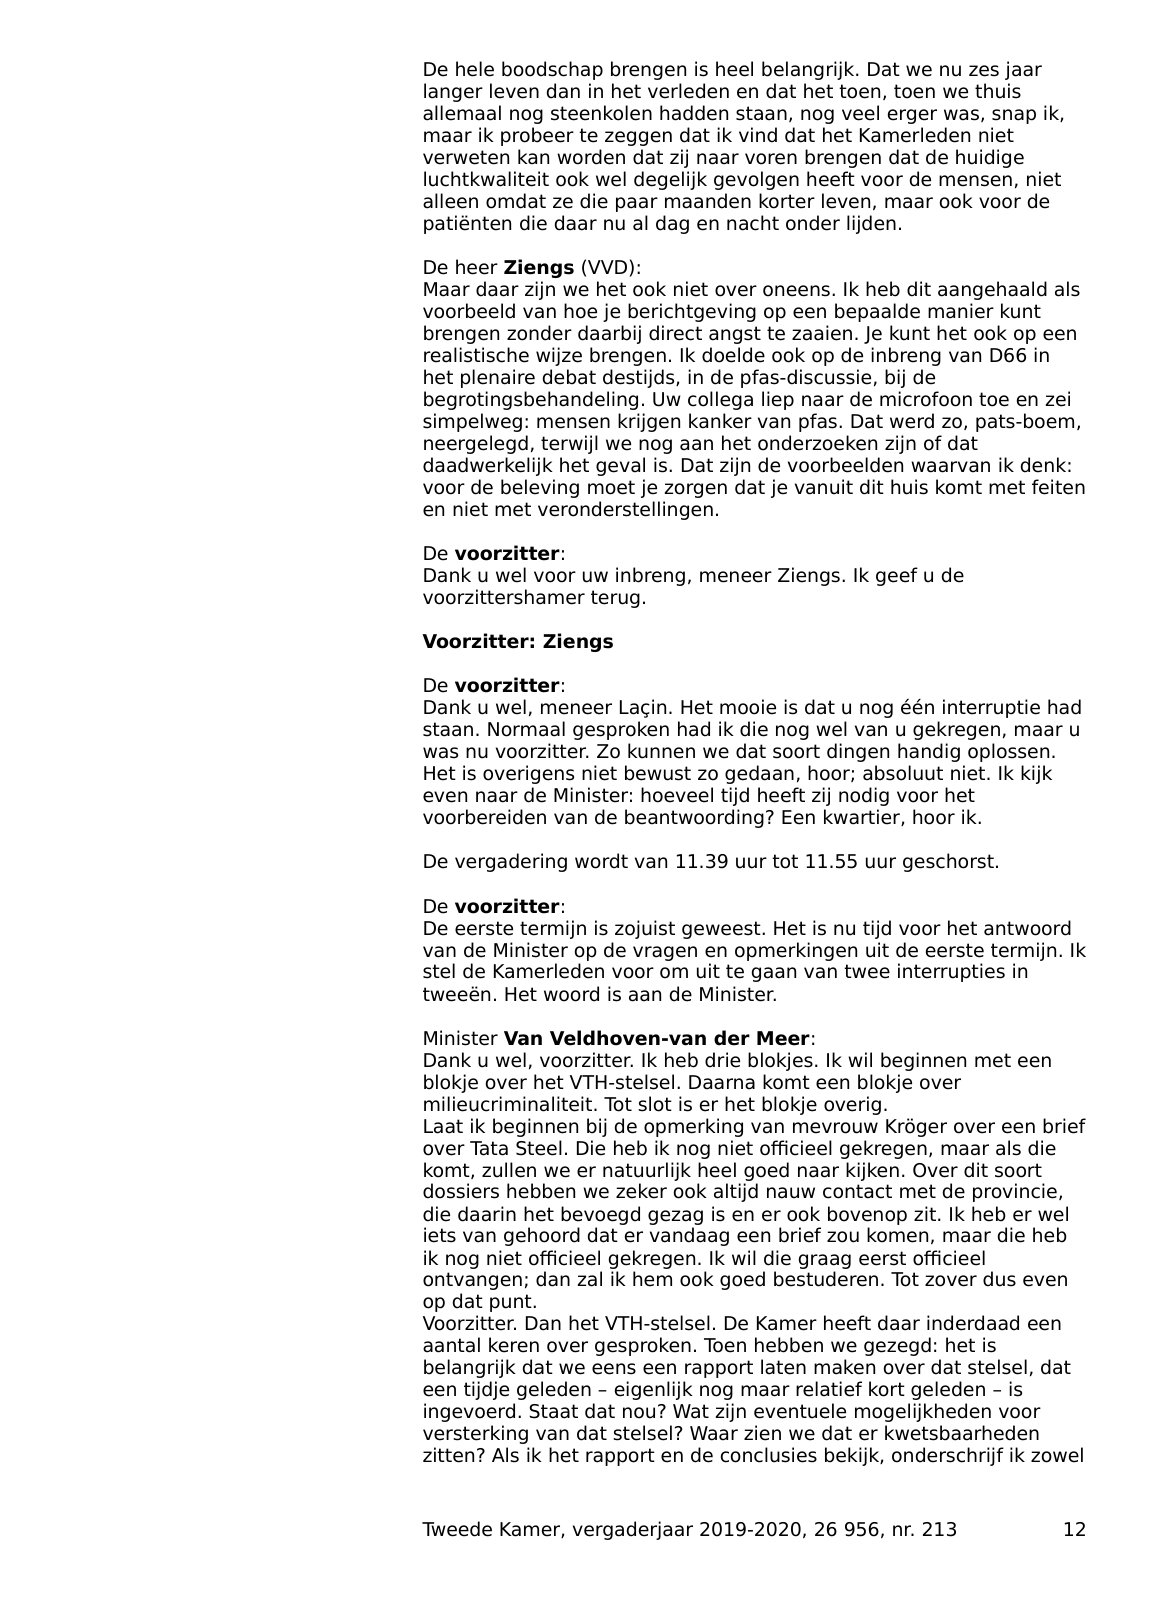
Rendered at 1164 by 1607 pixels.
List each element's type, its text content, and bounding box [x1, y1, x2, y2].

text De heer Ziengs (VVD): [422, 257, 1087, 279]
text De eerste termijn is zojuist geweest. Het is nu tijd voor het antwoord van de Minister op de vragen en opmerkingen uit de eerste termijn. Ik stel de Kamerleden voor om uit te gaan van twee interrupties in tweeën. Het woord is aan de Minister. [422, 917, 1087, 1005]
text Dank u wel voor uw inbreng, meneer Ziengs. Ik geef u de voorzittershamer terug. [422, 565, 1087, 609]
text De hele boodschap brengen is heel belangrijk. Dat we nu zes jaar langer leven dan in het verleden en dat het toen, toen we thuis allemaal nog steenkolen hadden staan, nog veel erger was, snap ik, maar ik probeer te zeggen dat ik vind dat het Kamerleden niet verweten kan worden dat zij naar voren brengen dat de huidige luchtkwaliteit ook wel degelijk gevolgen heeft voor de mensen, niet alleen omdat ze die paar maanden korter leven, maar ook voor de patiënten die daar nu al dag en nacht onder lijden. [422, 59, 1087, 235]
text Voorzitter. Dan het VTH-stelsel. De Kamer heeft daar inderdaad een aantal keren over gesproken. Toen hebben we gezegd: het is belangrijk dat we eens een rapport laten maken over dat stelsel, dat een tijdje geleden – eigenlijk nog maar relatief kort geleden – is ingevoerd. Staat dat nou? Wat zijn eventuele mogelijkheden voor versterking van dat stelsel? Waar zien we dat er kwetsbaarheden zitten? Als ik het rapport en de conclusies bekijk, onderschrijf ik zowel [422, 1313, 1087, 1467]
text Minister Van Veldhoven-van der Meer: [422, 1028, 1087, 1049]
subtitle Voorzitter: Ziengs [422, 631, 1087, 653]
text Dank u wel, voorzitter. Ik heb drie blokjes. Ik wil beginnen met een blokje over het VTH-stelsel. Daarna komt een blokje over milieucriminaliteit. Tot slot is er het blokje overig. [422, 1049, 1087, 1116]
text De voorzitter: [422, 675, 1087, 697]
text Maar daar zijn we het ook niet over oneens. Ik heb dit aangehaald als voorbeeld van hoe je berichtgeving op een bepaalde manier kunt brengen zonder daarbij direct angst te zaaien. Je kunt het ook op een realistische wijze brengen. Ik doelde ook op de inbreng van D66 in het plenaire debat destijds, in de pfas-discussie, bij de begrotingsbehandeling. Uw collega liep naar de microfoon toe en zei simpelweg: mensen krijgen kanker van pfas. Dat werd zo, pats-boem, neergelegd, terwijl we nog aan het onderzoeken zijn of dat daadwerkelijk het geval is. Dat zijn de voorbeelden waarvan ik denk: voor de beleving moet je zorgen dat je vanuit dit huis komt met feiten en niet met veronderstellingen. [422, 279, 1087, 521]
text De vergadering wordt van 11.39 uur tot 11.55 uur geschorst. [422, 851, 1087, 873]
text Laat ik beginnen bij de opmerking van mevrouw Kröger over een brief over Tata Steel. Die heb ik nog niet officieel gekregen, maar als die komt, zullen we er natuurlijk heel goed naar kijken. Over dit soort dossiers hebben we zeker ook altijd nauw contact met de provincie, die daarin het bevoegd gezag is en er ook bovenop zit. Ik heb er wel iets van gehoord dat er vandaag een brief zou komen, maar die heb ik nog niet officieel gekregen. Ik wil die graag eerst officieel ontvangen; dan zal ik hem ook goed bestuderen. Tot zover dus even op dat punt. [422, 1116, 1087, 1313]
text De voorzitter: [422, 896, 1087, 917]
text De voorzitter: [422, 543, 1087, 565]
text Dank u wel, meneer Laçin. Het mooie is dat u nog één interruptie had staan. Normaal gesproken had ik die nog wel van u gekregen, maar u was nu voorzitter. Zo kunnen we dat soort dingen handig oplossen. Het is overigens niet bewust zo gedaan, hoor; absoluut niet. Ik kijk even naar de Minister: hoeveel tijd heeft zij nodig voor het voorbereiden van de beantwoording? Een kwartier, hoor ik. [422, 697, 1087, 829]
